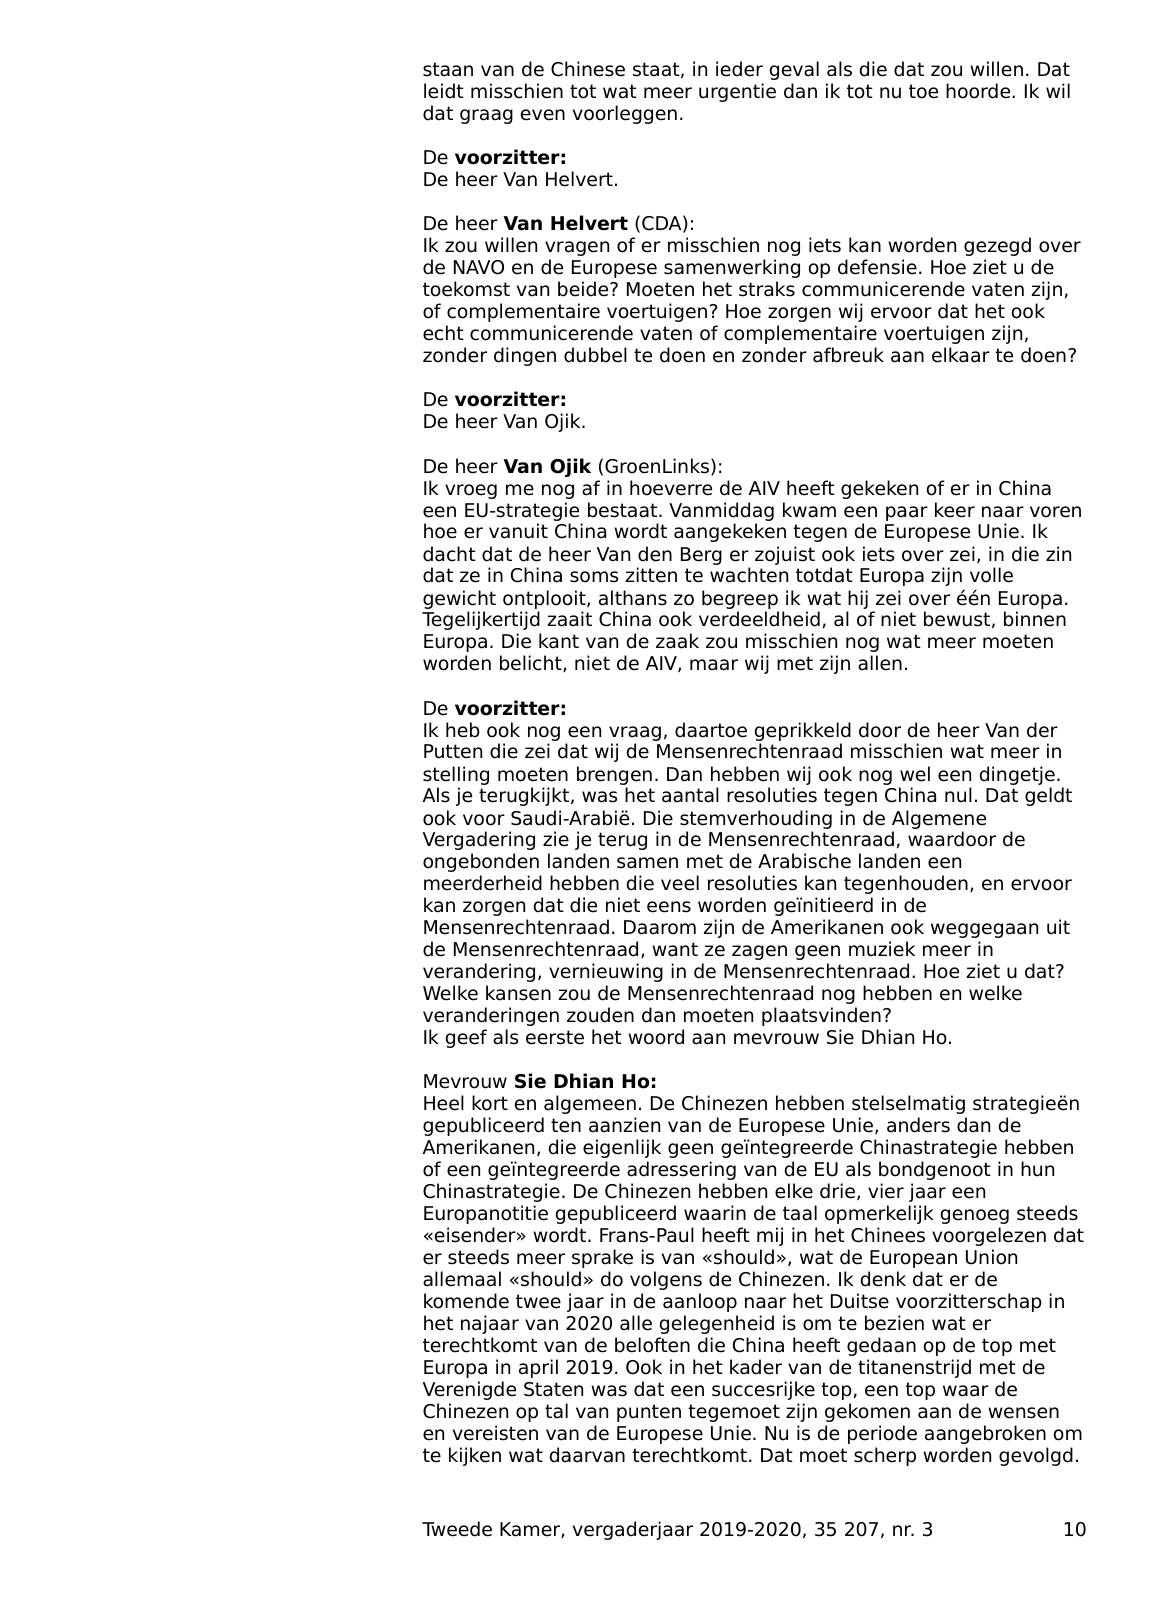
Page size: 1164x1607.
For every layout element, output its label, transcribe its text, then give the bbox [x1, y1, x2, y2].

text De heer Van Ojik. [422, 411, 1087, 433]
text Heel kort en algemeen. De Chinezen hebben stelselmatig strategieën gepubliceerd ten aanzien van de Europese Unie, anders dan de Amerikanen, die eigenlijk geen geïntegreerde Chinastrategie hebben of een geïntegreerde adressering van de EU als bondgenoot in hun Chinastrategie. De Chinezen hebben elke drie, vier jaar een Europanotitie gepubliceerd waarin de taal opmerkelijk genoeg steeds «eisender» wordt. Frans-Paul heeft mij in het Chinees voorgelezen dat er steeds meer sprake is van «should», wat de European Union allemaal «should» do volgens de Chinezen. Ik denk dat er de komende twee jaar in de aanloop naar het Duitse voorzitterschap in het najaar van 2020 alle gelegenheid is om te bezien wat er terechtkomt van de beloften die China heeft gedaan op de top met Europa in april 2019. Ook in het kader van de titanenstrijd met de Verenigde Staten was dat een succesrijke top, een top waar de Chinezen op tal van punten tegemoet zijn gekomen aan de wensen en vereisten van de Europese Unie. Nu is de periode aangebroken om te kijken wat daarvan terechtkomt. Dat moet scherp worden gevolgd. [422, 1093, 1087, 1467]
text De heer Van Ojik (GroenLinks): [422, 456, 1087, 477]
text De voorzitter: [422, 389, 1087, 411]
text Ik heb ook nog een vraag, daartoe geprikkeld door de heer Van der Putten die zei dat wij de Mensenrechtenraad misschien wat meer in stelling moeten brengen. Dan hebben wij ook nog wel een dingetje. Als je terugkijkt, was het aantal resoluties tegen China nul. Dat geldt ook voor Saudi-Arabië. Die stemverhouding in de Algemene Vergadering zie je terug in de Mensenrechtenraad, waardoor de ongebonden landen samen met de Arabische landen een meerderheid hebben die veel resoluties kan tegenhouden, en ervoor kan zorgen dat die niet eens worden geïnitieerd in de Mensenrechtenraad. Daarom zijn de Amerikanen ook weggegaan uit de Mensenrechtenraad, want ze zagen geen muziek meer in verandering, vernieuwing in de Mensenrechtenraad. Hoe ziet u dat? Welke kansen zou de Mensenrechtenraad nog hebben en welke veranderingen zouden dan moeten plaatsvinden? [422, 719, 1087, 1027]
text Ik zou willen vragen of er misschien nog iets kan worden gezegd over de NAVO en de Europese samenwerking op defensie. Hoe ziet u de toekomst van beide? Moeten het straks communicerende vaten zijn, of complementaire voertuigen? Hoe zorgen wij ervoor dat het ook echt communicerende vaten of complementaire voertuigen zijn, zonder dingen dubbel te doen en zonder afbreuk aan elkaar te doen? [422, 235, 1087, 367]
text Ik vroeg me nog af in hoeverre de AIV heeft gekeken of er in China een EU-strategie bestaat. Vanmiddag kwam een paar keer naar voren hoe er vanuit China wordt aangekeken tegen de Europese Unie. Ik dacht dat de heer Van den Berg er zojuist ook iets over zei, in die zin dat ze in China soms zitten te wachten totdat Europa zijn volle gewicht ontplooit, althans zo begreep ik wat hij zei over één Europa. Tegelijkertijd zaait China ook verdeeldheid, al of niet bewust, binnen Europa. Die kant van de zaak zou misschien nog wat meer moeten worden belicht, niet de AIV, maar wij met zijn allen. [422, 477, 1087, 675]
text De voorzitter: [422, 697, 1087, 719]
text Mevrouw Sie Dhian Ho: [422, 1071, 1087, 1093]
text Ik geef als eerste het woord aan mevrouw Sie Dhian Ho. [422, 1027, 1087, 1049]
text De voorzitter: [422, 147, 1087, 169]
text staan van de Chinese staat, in ieder geval als die dat zou willen. Dat leidt misschien tot wat meer urgentie dan ik tot nu toe hoorde. Ik wil dat graag even voorleggen. [422, 59, 1087, 125]
text De heer Van Helvert. [422, 169, 1087, 191]
text De heer Van Helvert (CDA): [422, 213, 1087, 235]
